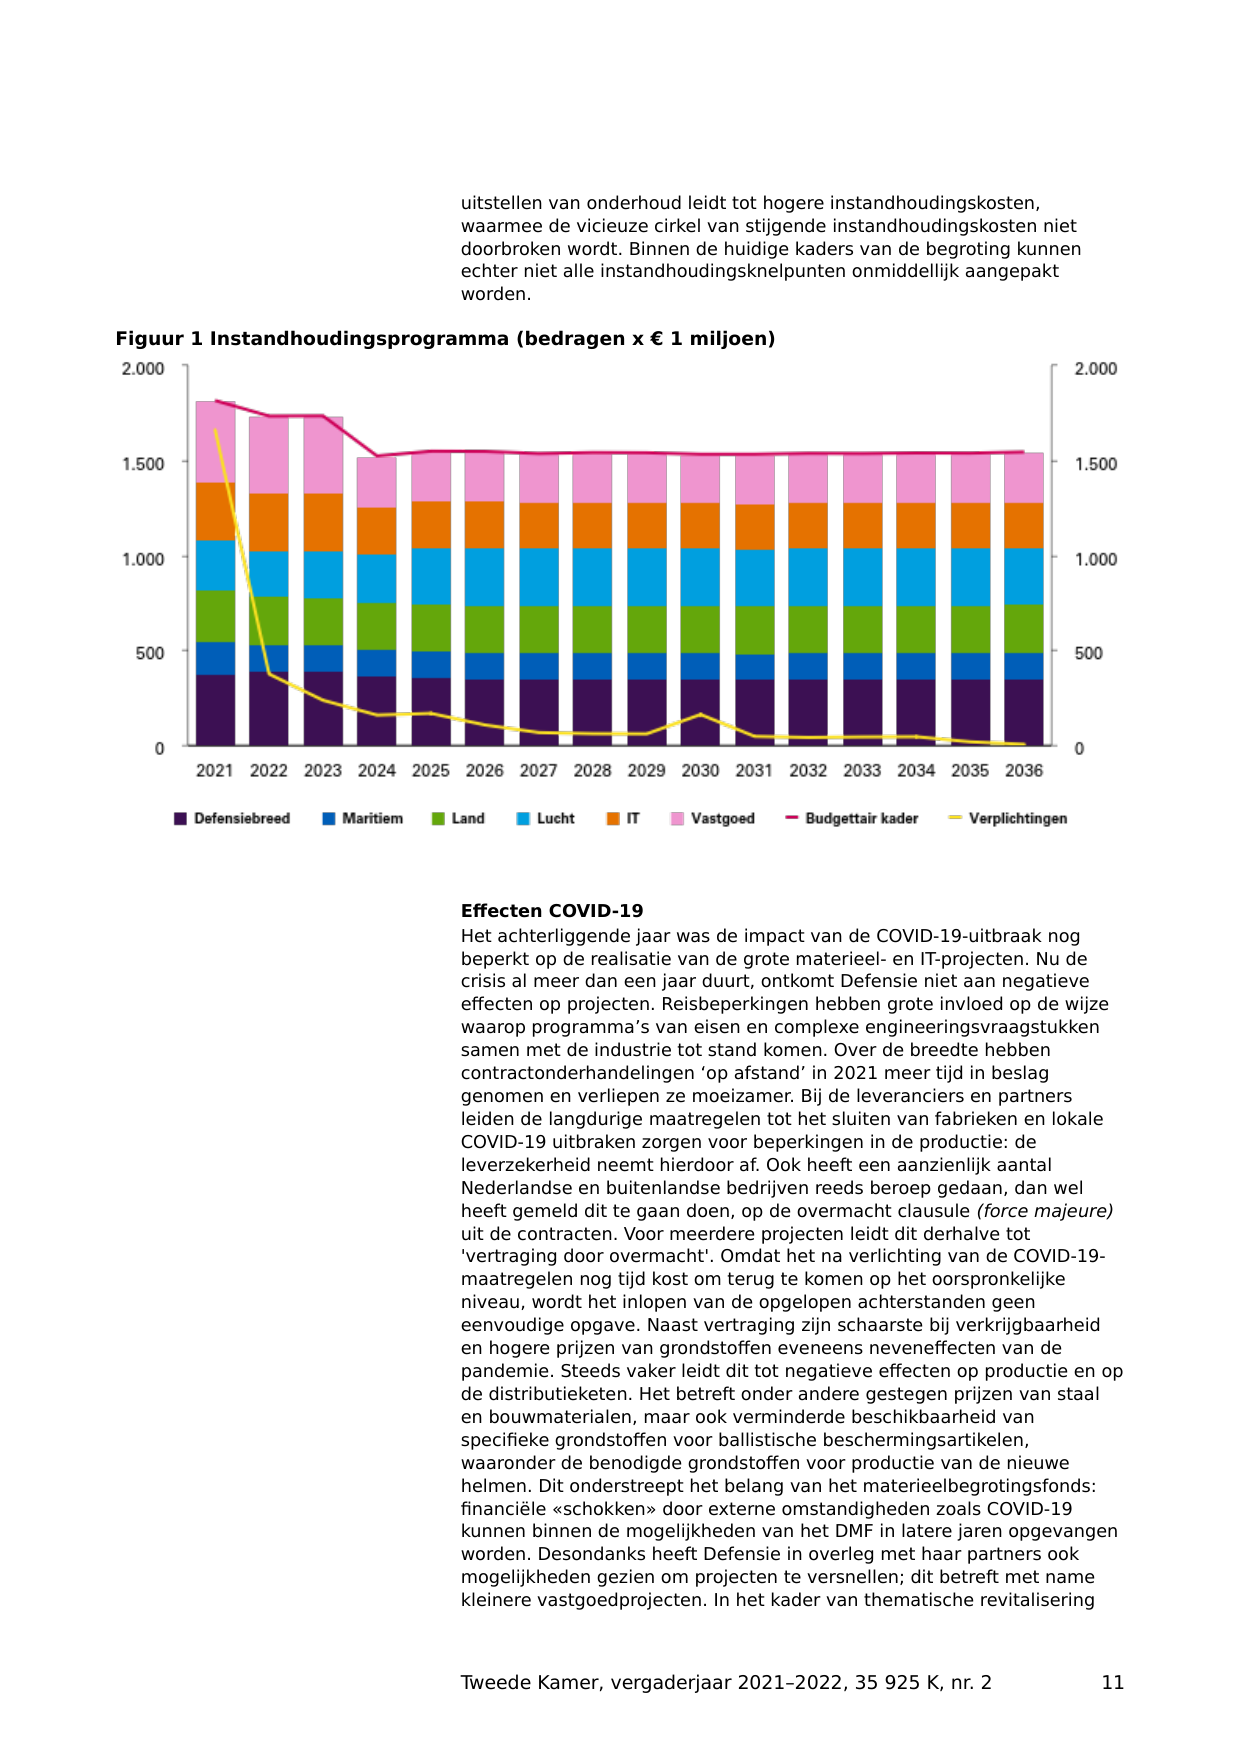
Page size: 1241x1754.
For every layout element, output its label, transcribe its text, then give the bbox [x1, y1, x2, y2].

text Effecten COVID-19 [461, 899, 1125, 922]
text uitstellen van onderhoud leidt tot hogere instandhoudingskosten, waarmee de vicieuze cirkel van stijgende instandhoudingskosten niet doorbroken wordt. Binnen de huidige kaders van de begroting kunnen echter niet alle instandhoudingsknelpunten onmiddellijk aangepakt worden. [461, 191, 1125, 305]
text Het achterliggende jaar was de impact van de COVID-19-uitbraak nog beperkt op de realisatie van de grote materieel- en IT-projecten. Nu de crisis al meer dan een jaar duurt, ontkomt Defensie niet aan negatieve effecten op projecten. Reisbeperkingen hebben grote invloed op de wijze waarop programma’s van eisen en complexe engineeringsvraagstukken samen met de industrie tot stand komen. Over de breedte hebben contractonderhandelingen ‘op afstand’ in 2021 meer tijd in beslag genomen en verliepen ze moeizamer. Bij de leveranciers en partners leiden de langdurige maatregelen tot het sluiten van fabrieken en lokale COVID-19 uitbraken zorgen voor beperkingen in de productie: de leverzekerheid neemt hierdoor af. Ook heeft een aanzienlijk aantal Nederlandse en buitenlandse bedrijven reeds beroep gedaan, dan wel heeft gemeld dit te gaan doen, op de overmacht clausule (force majeure) uit de contracten. Voor meerdere projecten leidt dit derhalve tot 'vertraging door overmacht'. Omdat het na verlichting van de COVID-19-maatregelen nog tijd kost om terug te komen op het oorspronkelijke niveau, wordt het inlopen van de opgelopen achterstanden geen eenvoudige opgave. Naast vertraging zijn schaarste bij verkrijgbaarheid en hogere prijzen van grondstoffen eveneens neveneffecten van de pandemie. Steeds vaker leidt dit tot negatieve effecten op productie en op de distributieketen. Het betreft onder andere gestegen prijzen van staal en bouwmaterialen, maar ook verminderde beschikbaarheid van specifieke grondstoffen voor ballistische beschermingsartikelen, waaronder de benodigde grondstoffen voor productie van de nieuwe helmen. Dit onderstreept het belang van het materieelbegrotingsfonds: financiële «schokken» door externe omstandigheden zoals COVID-19 kunnen binnen de mogelijkheden van het DMF in latere jaren opgevangen worden. Desondanks heeft Defensie in overleg met haar partners ook mogelijkheden gezien om projecten te versnellen; dit betreft met name kleinere vastgoedprojecten. In het kader van thematische revitalisering [461, 924, 1125, 1611]
title Figuur 1 Instandhoudingsprogramma (bedragen x € 1 miljoen) [115, 328, 1125, 350]
